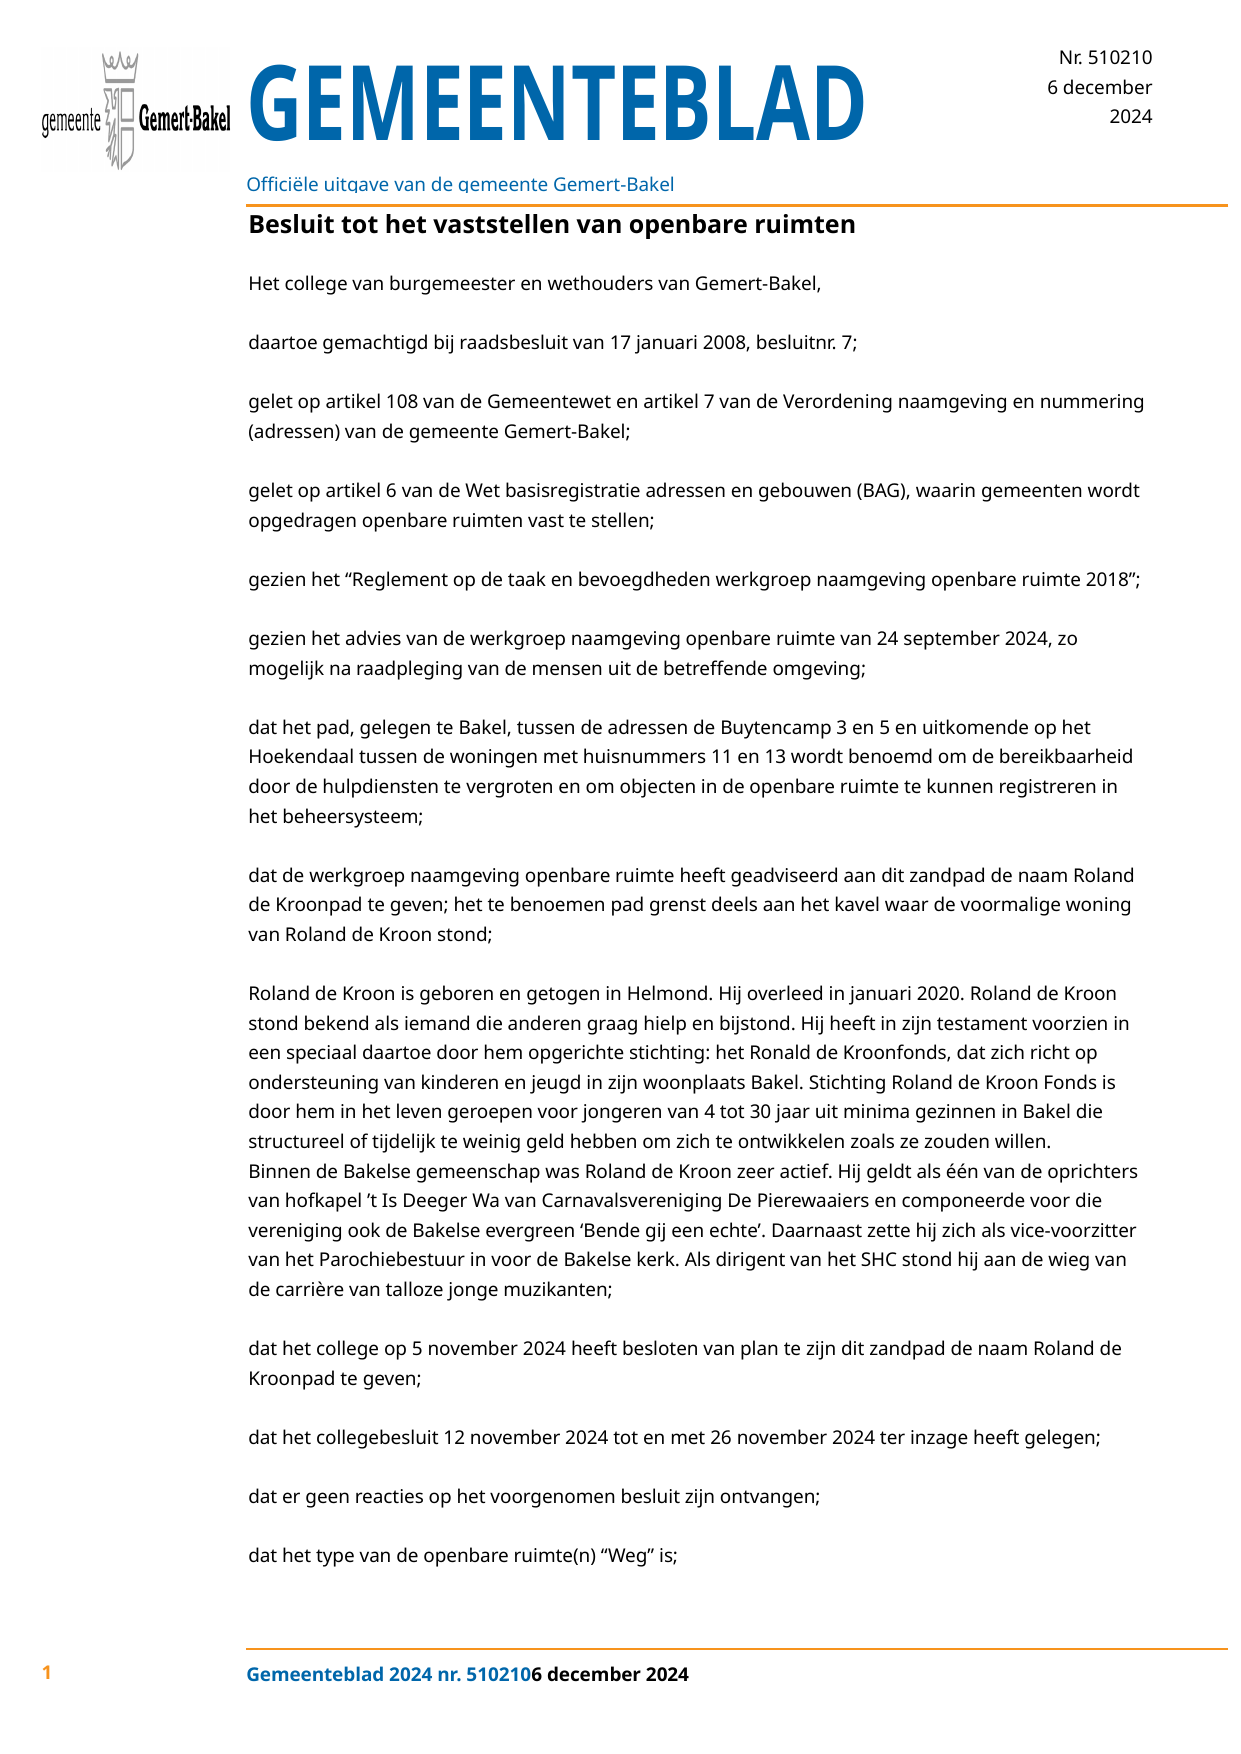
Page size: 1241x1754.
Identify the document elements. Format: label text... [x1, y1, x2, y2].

text dat het collegebesluit 12 november 2024 tot en met 26 november 2024 ter inzage heeft gelegen; [248, 1424, 1152, 1450]
text Binnen de Bakelse gemeenschap was Roland de Kroon zeer actief. Hij geldt als één van de oprichters van hofkapel ’t Is Deeger Wa van Carnavalsvereniging De Pierewaaiers en componeerde voor die vereniging ook de Bakelse evergreen ‘Bende gij een echte’. Daarnaast zette hij zich als vice-voorzitter van het Parochiebestuur in voor de Bakelse kerk. Als dirigent van het SHC stond hij aan de wieg van de carrière van talloze jonge muzikanten; [248, 1158, 1152, 1302]
text daartoe gemachtigd bij raadsbesluit van 17 januari 2008, besluitnr. 7; [248, 329, 1152, 355]
text dat het type van de openbare ruimte(n) “Weg” is; [248, 1542, 1152, 1568]
text gezien het advies van de werkgroep naamgeving openbare ruimte van 24 september 2024, zo mogelijk na raadpleging van de mensen uit de betreffende omgeving; [248, 625, 1152, 681]
text dat de werkgroep naamgeving openbare ruimte heeft geadviseerd aan dit zandpad de naam Roland de Kroonpad te geven; het te benoemen pad grenst deels aan het kavel waar de voormalige woning van Roland de Kroon stond; [248, 862, 1152, 947]
text dat het college op 5 november 2024 heeft besloten van plan te zijn dit zandpad de naam Roland de Kroonpad te geven; [248, 1335, 1152, 1391]
text Het college van burgemeester en wethouders van Gemert-Bakel, [248, 270, 1152, 296]
picture [41, 47, 231, 172]
text gelet op artikel 108 van de Gemeentewet en artikel 7 van de Verordening naamgeving en nummering (adressen) van de gemeente Gemert-Bakel; [248, 389, 1152, 444]
text gelet op artikel 6 van de Wet basisregistratie adressen en gebouwen (BAG), waarin gemeenten wordt opgedragen openbare ruimten vast te stellen; [248, 477, 1152, 533]
text gezien het “Reglement op de taak en bevoegdheden werkgroep naamgeving openbare ruimte 2018”; [248, 566, 1152, 592]
text Roland de Kroon is geboren en getogen in Helmond. Hij overleed in januari 2020. Roland de Kroon stond bekend als iemand die anderen graag hielp en bijstond. Hij heeft in zijn testament voorzien in een speciaal daartoe door hem opgerichte stichting: het Ronald de Kroonfonds, dat zich richt op ondersteuning van kinderen en jeugd in zijn woonplaats Bakel. Stichting Roland de Kroon Fonds is door hem in het leven geroepen voor jongeren van 4 tot 30 jaar uit minima gezinnen in Bakel die structureel of tijdelijk te weinig geld hebben om zich te ontwikkelen zoals ze zouden willen. [248, 980, 1152, 1154]
text dat het pad, gelegen te Bakel, tussen de adressen de Buytencamp 3 en 5 en uitkomende op het Hoekendaal tussen de woningen met huisnummers 11 en 13 wordt benoemd om de bereikbaarheid door de hulpdiensten te vergroten en om objecten in de openbare ruimte te kunnen registreren in het beheersysteem; [248, 714, 1152, 828]
text Besluit tot het vaststellen van openbare ruimten [248, 207, 1152, 241]
text dat er geen reacties op het voorgenomen besluit zijn ontvangen; [248, 1483, 1152, 1509]
